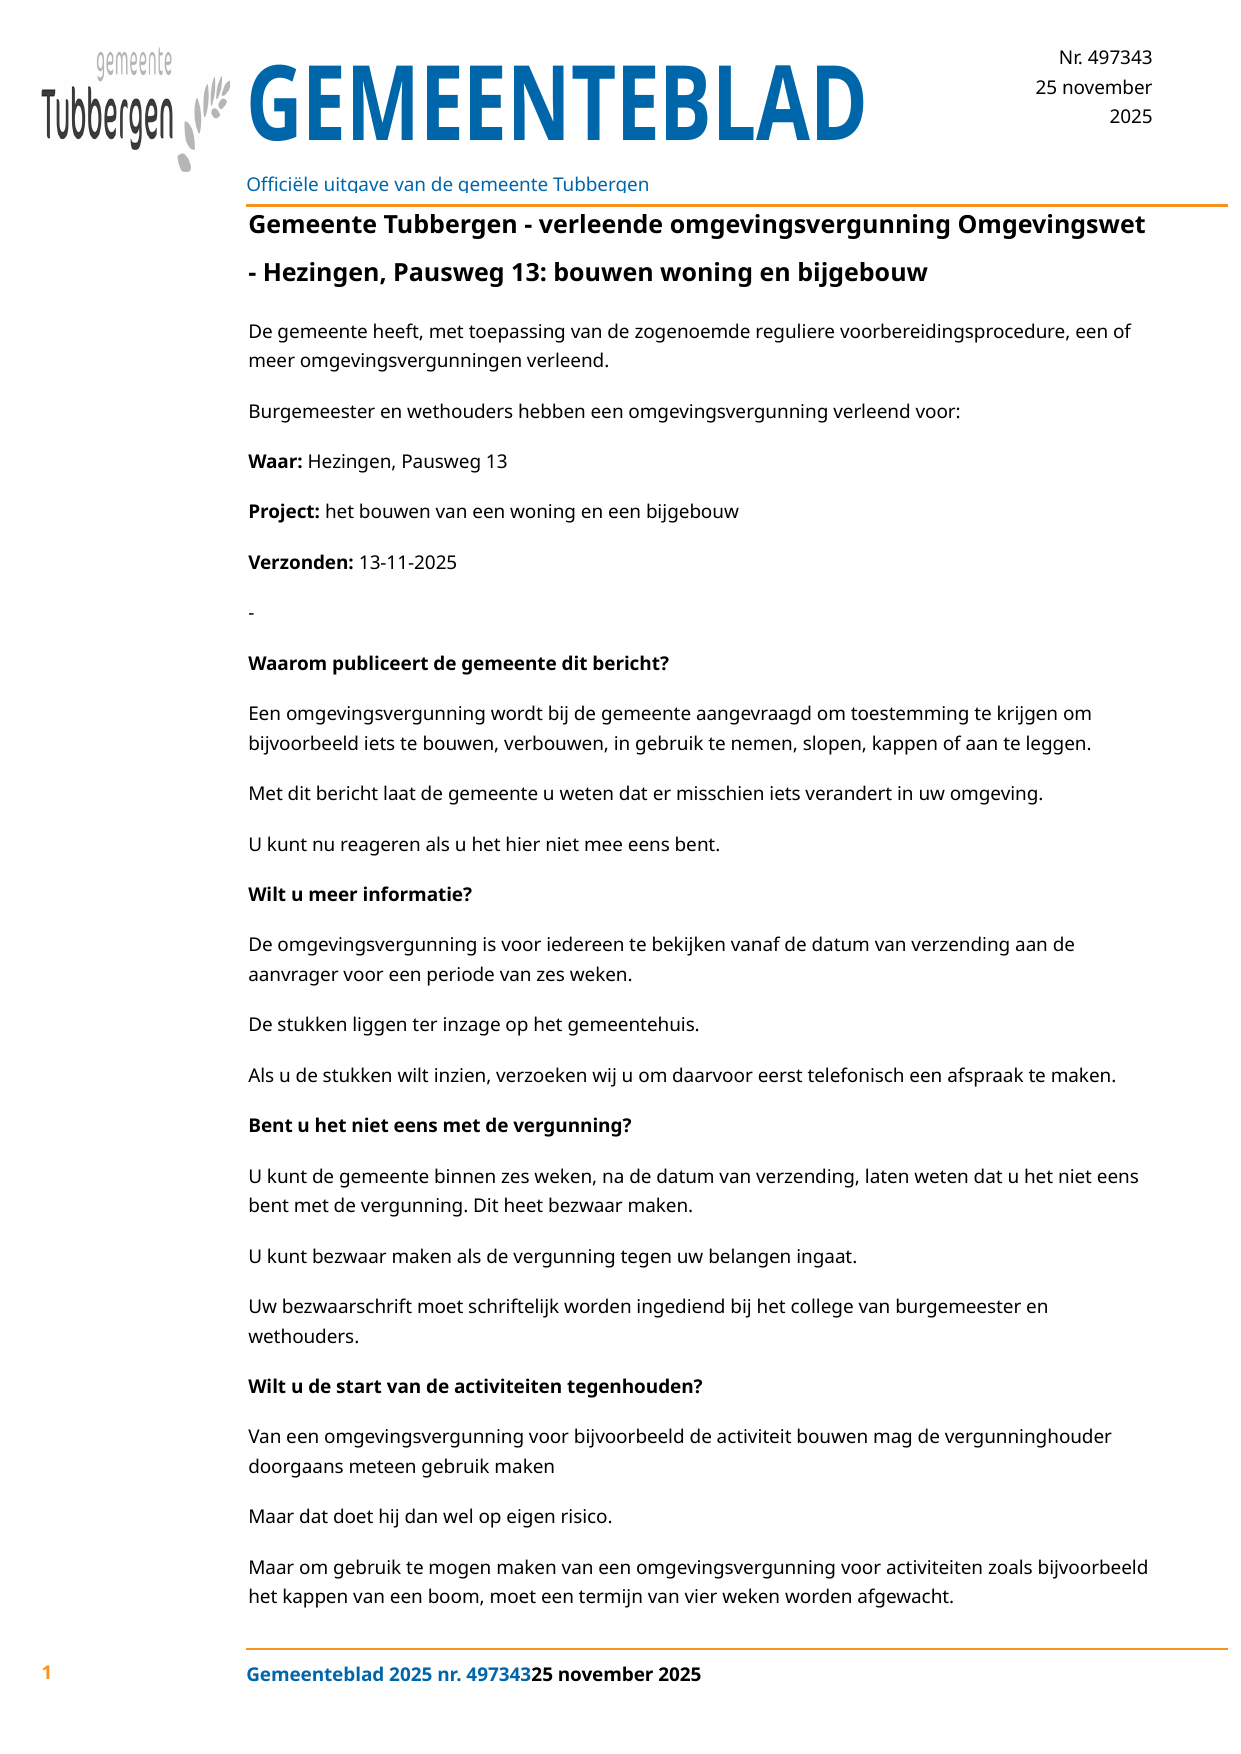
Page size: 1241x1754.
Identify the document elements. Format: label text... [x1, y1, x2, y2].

text Burgemeester en wethouders hebben een omgevingsvergunning verleend voor: [248, 398, 1152, 424]
text Uw bezwaarschrift moet schriftelijk worden ingediend bij het college van burgemeester en wethouders. [248, 1293, 1152, 1349]
text Een omgevingsvergunning wordt bij de gemeente aangevraagd om toestemming te krijgen om bijvoorbeeld iets te bouwen, verbouwen, in gebruik te nemen, slopen, kappen of aan te leggen. [248, 700, 1152, 756]
text De omgevingsvergunning is voor iedereen te bekijken vanaf de datum van verzending aan de aanvrager voor een periode van zes weken. [248, 932, 1152, 987]
picture [41, 47, 231, 172]
text U kunt bezwaar maken als de vergunning tegen uw belangen ingaat. [248, 1243, 1152, 1269]
text Wilt u de start van de activiteiten tegenhouden? [248, 1373, 1152, 1399]
text Met dit bericht laat de gemeente u weten dat er misschien iets verandert in uw omgeving. [248, 780, 1152, 806]
text Project: het bouwen van een woning en een bijgebouw [248, 499, 1152, 524]
text U kunt nu reageren als u het hier niet mee eens bent. [248, 831, 1152, 857]
text Waar: Hezingen, Pausweg 13 [248, 448, 1152, 474]
text De gemeente heeft, met toepassing van de zogenoemde reguliere voorbereidingsprocedure, een of meer omgevingsvergunningen verleend. [248, 318, 1152, 373]
text Verzonden: 13-11-2025 [248, 549, 1152, 575]
text De stukken liggen ter inzage op het gemeentehuis. [248, 1012, 1152, 1037]
text Maar om gebruik te mogen maken van een omgevingsvergunning voor activiteiten zoals bijvoorbeeld het kappen van een boom, moet een termijn van vier weken worden afgewacht. [248, 1554, 1152, 1609]
text Gemeente Tubbergen - verleende omgevingsvergunning Omgevingswet - Hezingen, Pausweg 13: bouwen woning en bijgebouw [248, 207, 1152, 288]
text Maar dat doet hij dan wel op eigen risico. [248, 1504, 1152, 1529]
text Wilt u meer informatie? [248, 881, 1152, 907]
text Als u de stukken wilt inzien, verzoeken wij u om daarvoor eerst telefonisch een afspraak te maken. [248, 1062, 1152, 1088]
text Bent u het niet eens met de vergunning? [248, 1112, 1152, 1138]
text - [248, 599, 1152, 625]
text Waarom publiceert de gemeente dit bericht? [248, 650, 1152, 676]
text Van een omgevingsvergunning voor bijvoorbeeld de activiteit bouwen mag de vergunninghouder doorgaans meteen gebruik maken [248, 1424, 1152, 1479]
text U kunt de gemeente binnen zes weken, na de datum van verzending, laten weten dat u het niet eens bent met de vergunning. Dit heet bezwaar maken. [248, 1163, 1152, 1218]
